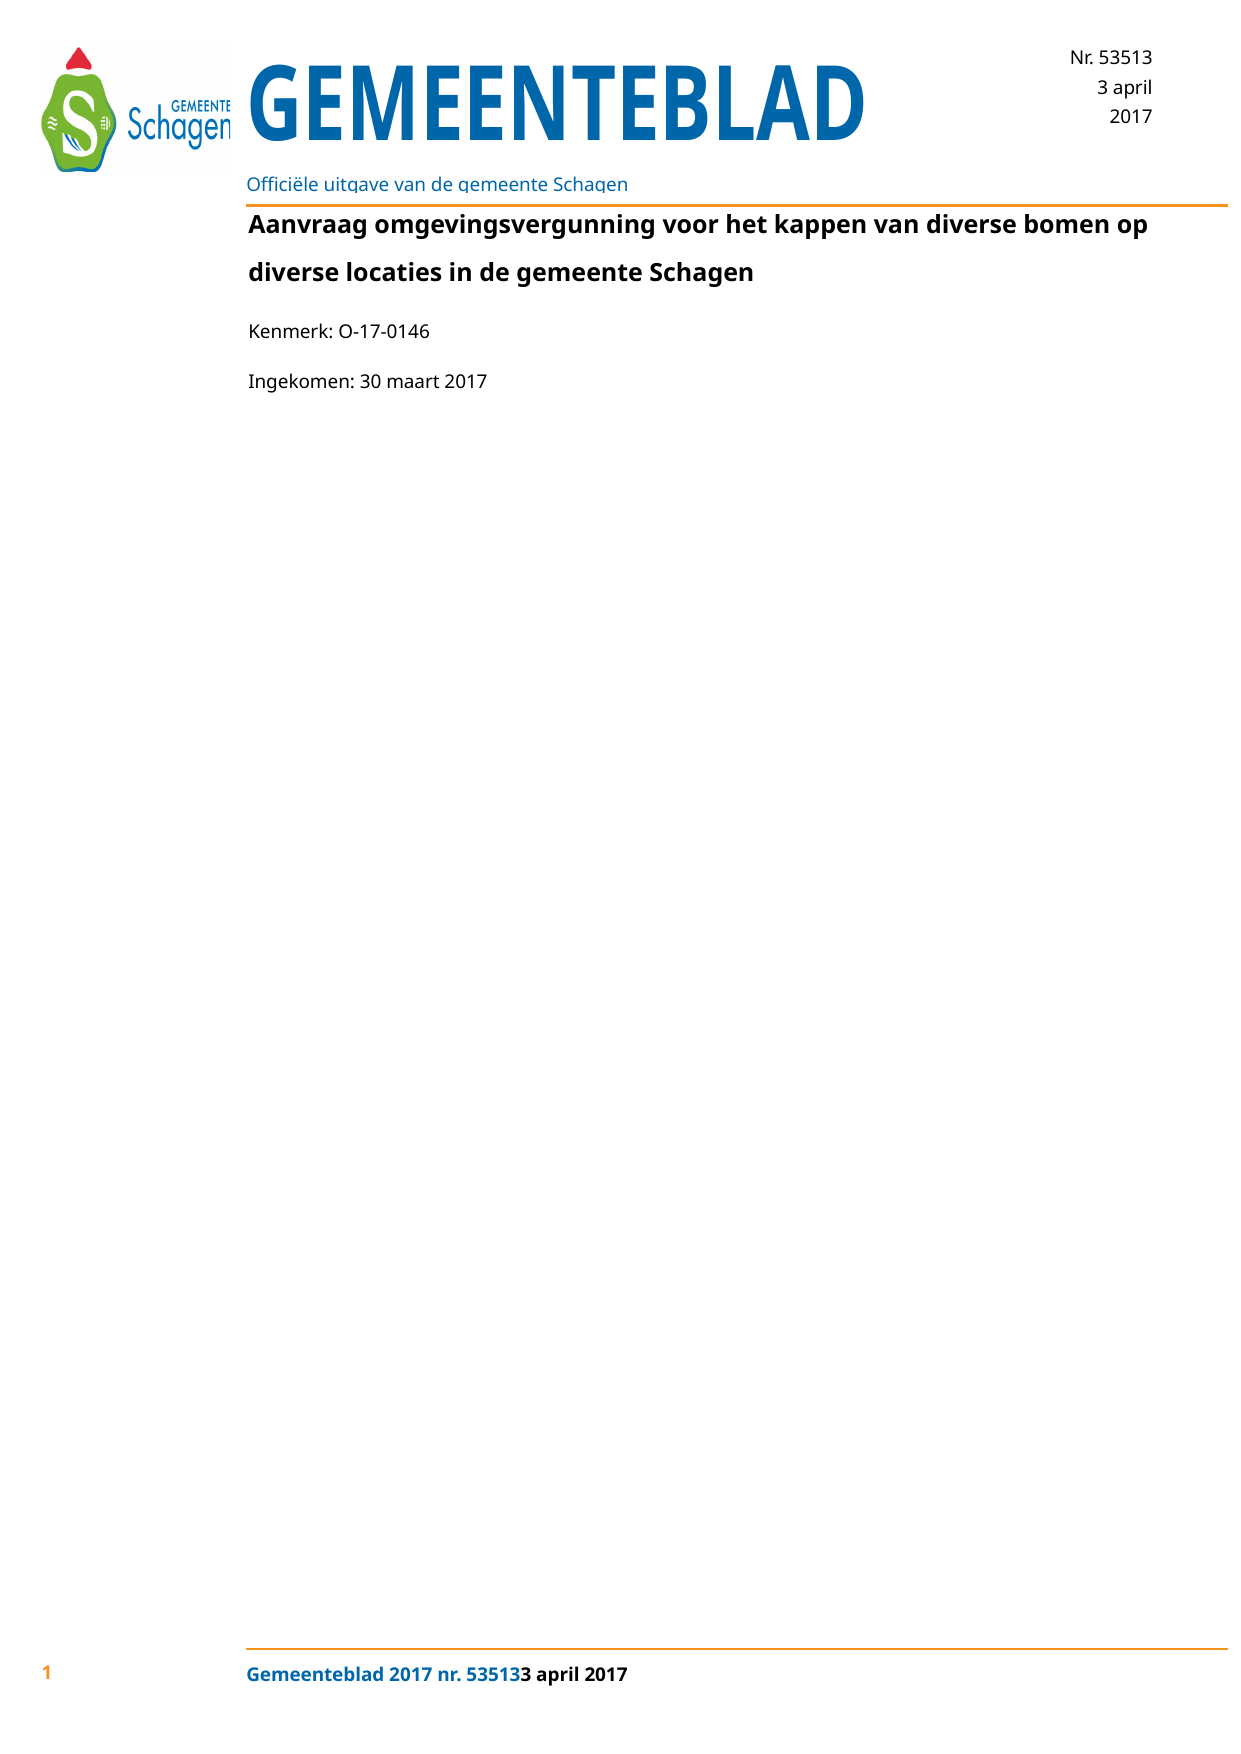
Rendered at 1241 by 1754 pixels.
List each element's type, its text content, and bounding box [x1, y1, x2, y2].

text Kenmerk: O-17-0146 [248, 318, 1152, 344]
text Aanvraag omgevingsvergunning voor het kappen van diverse bomen op diverse locaties in de gemeente Schagen [248, 207, 1152, 288]
text Ingekomen: 30 maart 2017 [248, 368, 1152, 394]
picture [41, 47, 231, 172]
